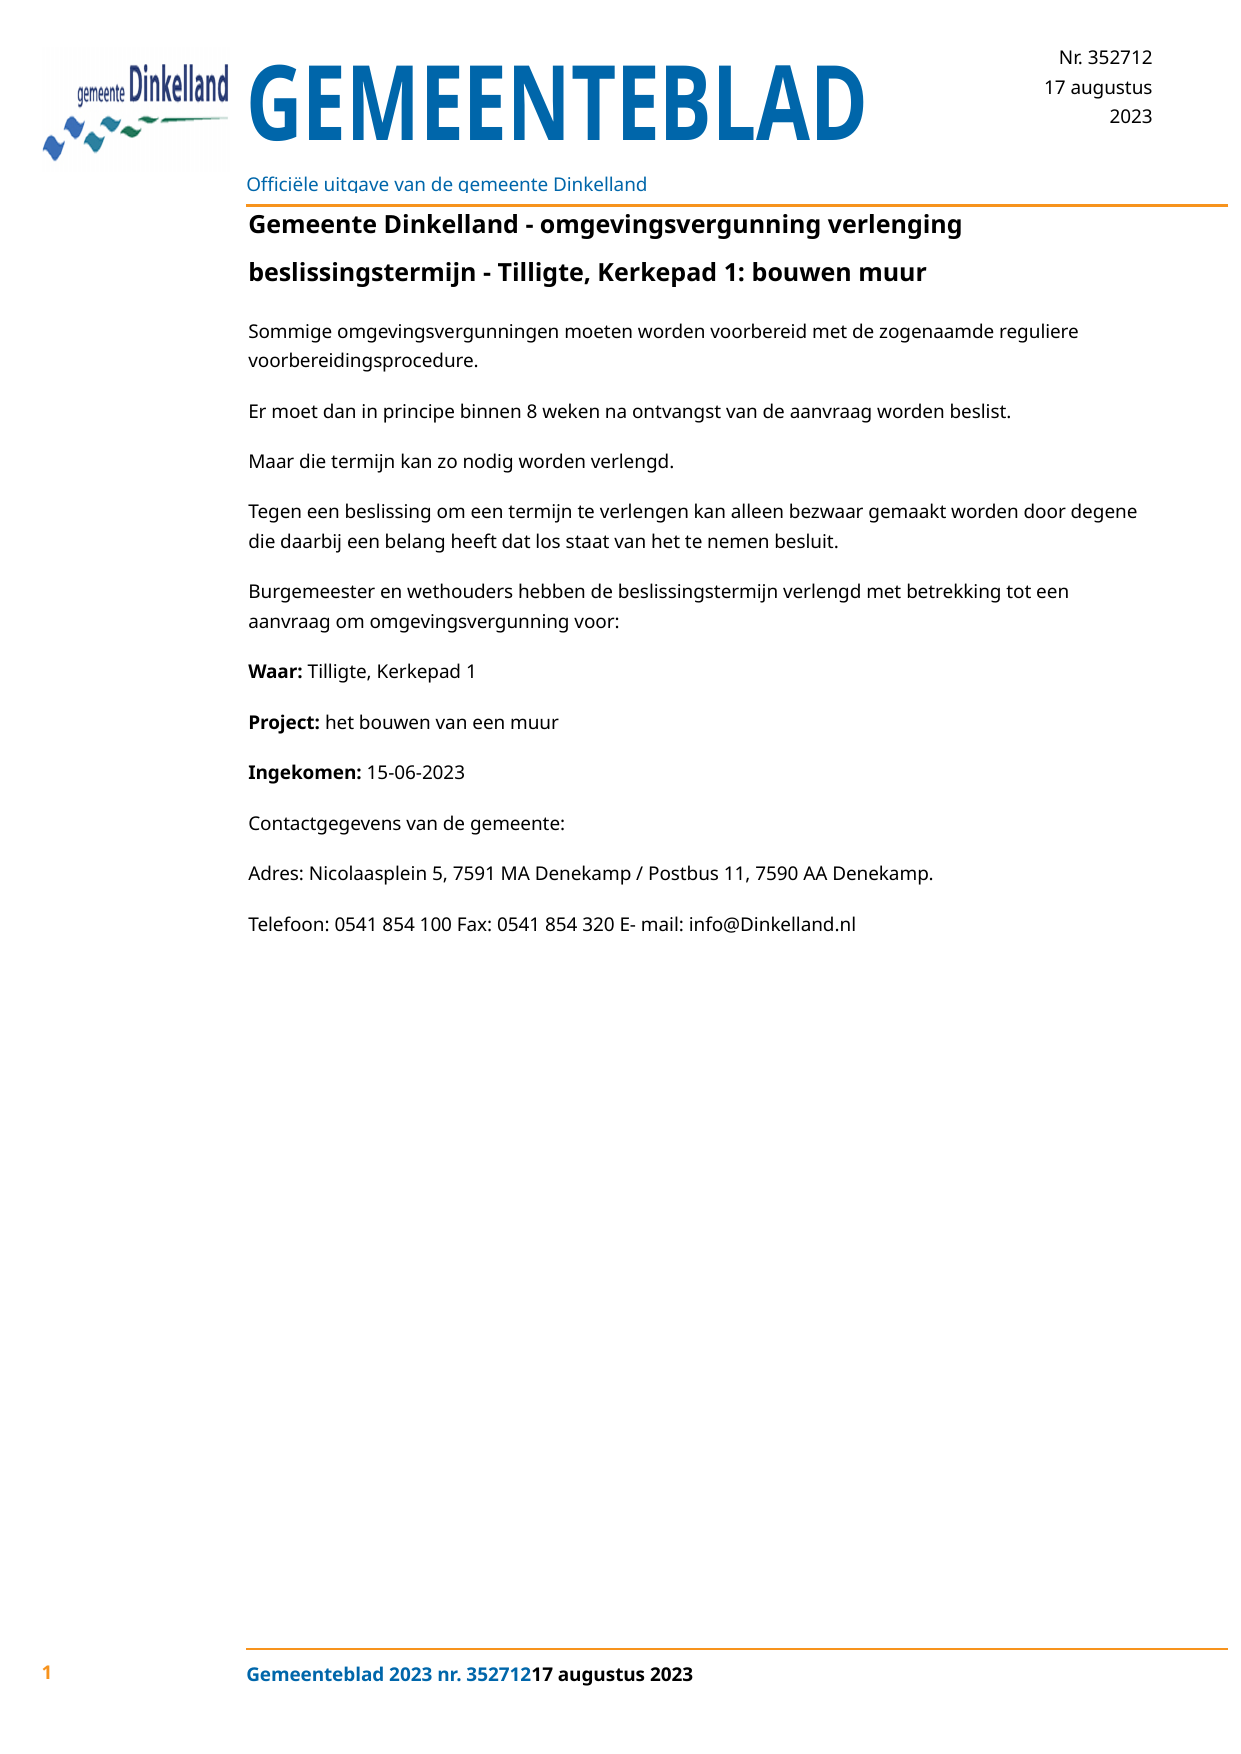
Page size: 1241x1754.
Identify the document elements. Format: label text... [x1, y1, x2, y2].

text Burgemeester en wethouders hebben de beslissingstermijn verlengd met betrekking tot een aanvraag om omgevingsvergunning voor: [248, 579, 1152, 634]
text Maar die termijn kan zo nodig worden verlengd. [248, 448, 1152, 474]
text Ingekomen: 15-06-2023 [248, 759, 1152, 785]
text Waar: Tilligte, Kerkepad 1 [248, 659, 1152, 684]
text Project: het bouwen van een muur [248, 709, 1152, 735]
text Tegen een beslissing om een termijn te verlengen kan alleen bezwaar gemaakt worden door degene die daarbij een belang heeft dat los staat van het te nemen besluit. [248, 499, 1152, 554]
text Er moet dan in principe binnen 8 weken na ontvangst van de aanvraag worden beslist. [248, 398, 1152, 424]
text Contactgegevens van de gemeente: [248, 810, 1152, 836]
text Sommige omgevingsvergunningen moeten worden voorbereid met de zogenaamde reguliere voorbereidingsprocedure. [248, 318, 1152, 373]
picture [41, 47, 231, 172]
text Gemeente Dinkelland - omgevingsvergunning verlenging beslissingstermijn - Tilligte, Kerkepad 1: bouwen muur [248, 207, 1152, 288]
text Adres: Nicolaasplein 5, 7591 MA Denekamp / Postbus 11, 7590 AA Denekamp. [248, 860, 1152, 886]
text Telefoon: 0541 854 100 Fax: 0541 854 320 E- mail: info@Dinkelland.nl [248, 911, 1152, 937]
